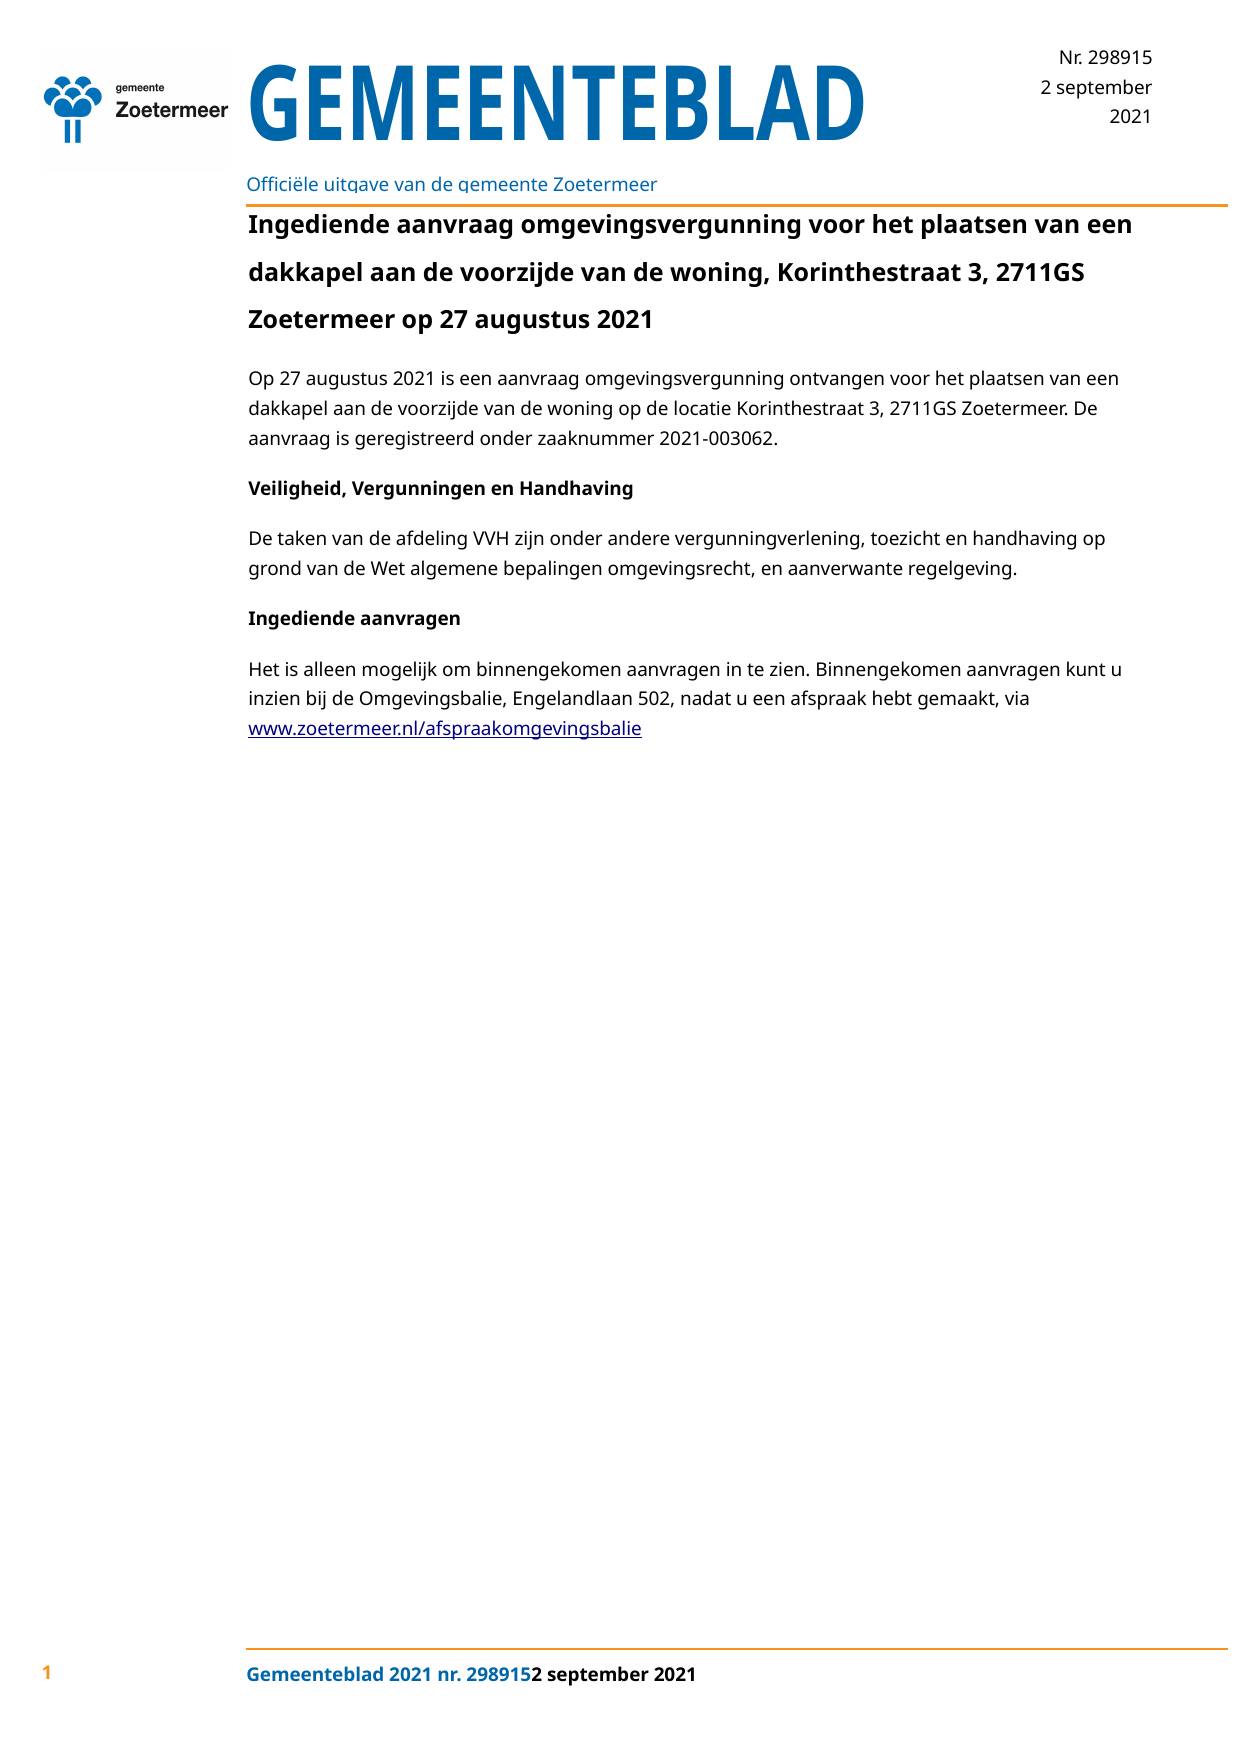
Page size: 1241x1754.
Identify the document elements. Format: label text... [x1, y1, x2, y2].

text De taken van de afdeling VVH zijn onder andere vergunningverlening, toezicht en handhaving op grond van de Wet algemene bepalingen omgevingsrecht, en aanverwante regelgeving. [248, 526, 1152, 581]
text Het is alleen mogelijk om binnengekomen aanvragen in te zien. Binnengekomen aanvragen kunt u inzien bij de Omgevingsbalie, Engelandlaan 502, nadat u een afspraak hebt gemaakt, via www.zoetermeer.nl/afspraakomgevingsbalie [248, 656, 1152, 741]
text Ingediende aanvragen [248, 606, 1152, 631]
picture [41, 47, 231, 172]
text Op 27 augustus 2021 is een aanvraag omgevingsvergunning ontvangen voor het plaatsen van een dakkapel aan de voorzijde van de woning op de locatie Korinthestraat 3, 2711GS Zoetermeer. De aanvraag is geregistreerd onder zaaknummer 2021-003062. [248, 366, 1152, 450]
text Ingediende aanvraag omgevingsvergunning voor het plaatsen van een dakkapel aan de voorzijde van de woning, Korinthestraat 3, 2711GS Zoetermeer op 27 augustus 2021 [248, 207, 1152, 336]
text Veiligheid, Vergunningen en Handhaving [248, 475, 1152, 501]
